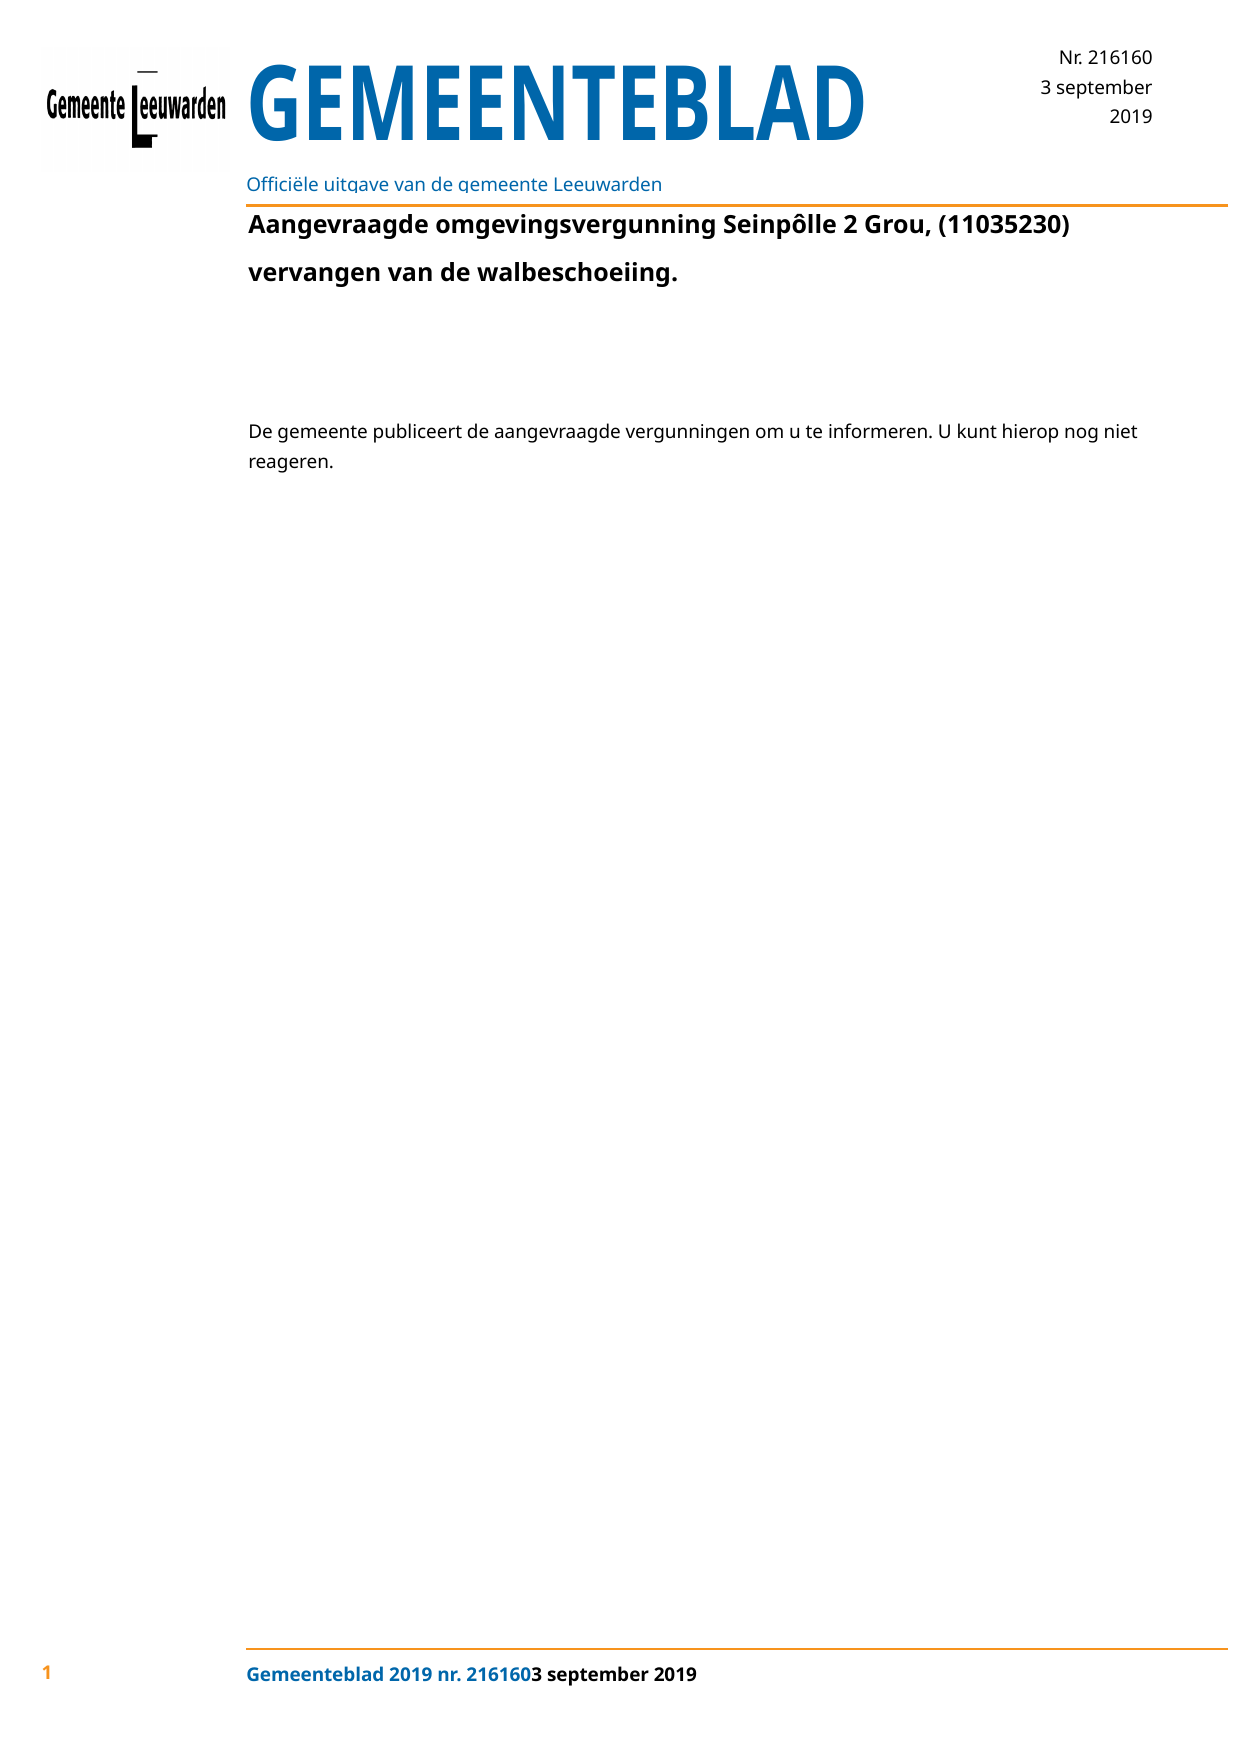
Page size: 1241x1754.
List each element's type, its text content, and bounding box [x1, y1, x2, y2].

text De gemeente publiceert de aangevraagde vergunningen om u te informeren. U kunt hierop nog niet reageren. [248, 419, 1152, 474]
text Aangevraagde omgevingsvergunning Seinpôlle 2 Grou, (11035230) vervangen van de walbeschoeiing. [248, 207, 1152, 288]
picture [41, 47, 231, 172]
